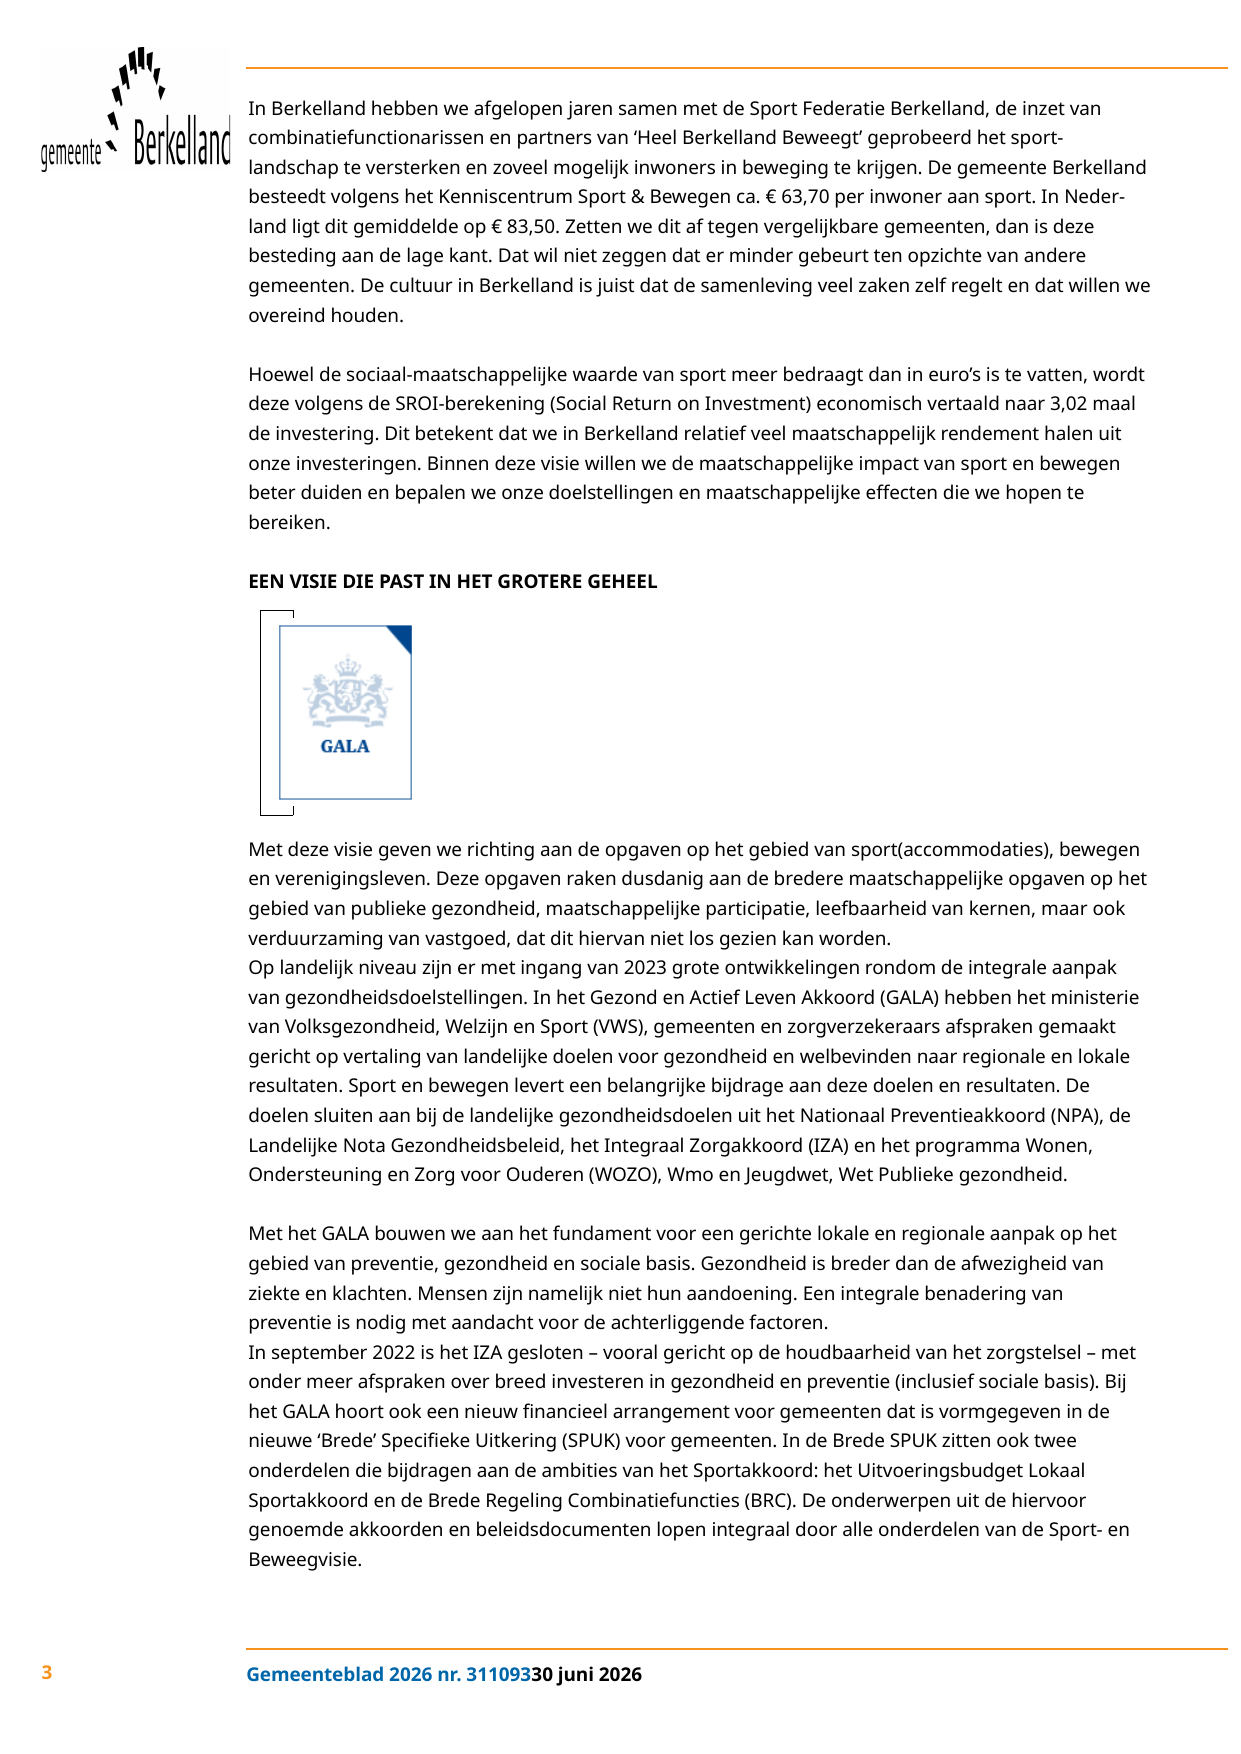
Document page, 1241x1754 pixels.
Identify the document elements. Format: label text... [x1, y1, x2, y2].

picture [41, 47, 231, 172]
text In Berkelland hebben we afgelopen jaren samen met de Sport Federatie Berkelland, de inzet van combinatiefunctionarissen en partners van ‘Heel Berkelland Beweegt’ geprobeerd het sport- landschap te versterken en zoveel mogelijk inwoners in beweging te krijgen. De gemeente Berkelland besteedt volgens het Kenniscentrum Sport & Bewegen ca. € 63,70 per inwoner aan sport. In Neder- land ligt dit gemiddelde op € 83,50. Zetten we dit af tegen vergelijkbare gemeenten, dan is deze besteding aan de lage kant. Dat wil niet zeggen dat er minder gebeurt ten opzichte van andere gemeenten. De cultuur in Berkelland is juist dat de samenleving veel zaken zelf regelt en dat willen we overeind houden. [248, 95, 1152, 328]
text EEN VISIE DIE PAST IN HET GROTERE GEHEEL [248, 568, 1152, 594]
picture [268, 618, 417, 806]
text Met het GALA bouwen we aan het fundament voor een gerichte lokale en regionale aanpak op het gebied van preventie, gezondheid en sociale basis. Gezondheid is breder dan de afwezigheid van ziekte en klachten. Mensen zijn namelijk niet hun aandoening. Een integrale benadering van preventie is nodig met aandacht voor de achterliggende factoren. [248, 1221, 1152, 1335]
text Op landelijk niveau zijn er met ingang van 2023 grote ontwikkelingen rondom de integrale aanpak van gezondheidsdoelstellingen. In het Gezond en Actief Leven Akkoord (GALA) hebben het ministerie van Volksgezondheid, Welzijn en Sport (VWS), gemeenten en zorgverzekeraars afspraken gemaakt gericht op vertaling van landelijke doelen voor gezondheid en welbevinden naar regionale en lokale resultaten. Sport en bewegen levert een belangrijke bijdrage aan deze doelen en resultaten. De doelen sluiten aan bij de landelijke gezondheidsdoelen uit het Nationaal Preventieakkoord (NPA), de Landelijke Nota Gezondheidsbeleid, het Integraal Zorgakkoord (IZA) en het programma Wonen, Ondersteuning en Zorg voor Ouderen (WOZO), Wmo en Jeugdwet, Wet Publieke gezondheid. [248, 954, 1152, 1187]
text Hoewel de sociaal-maatschappelijke waarde van sport meer bedraagt dan in euro’s is te vatten, wordt deze volgens de SROI-berekening (Social Return on Investment) economisch vertaald naar 3,02 maal de investering. Dit betekent dat we in Berkelland relatief veel maatschappelijk rendement halen uit onze investeringen. Binnen deze visie willen we de maatschappelijke impact van sport en bewegen beter duiden en bepalen we onze doelstellingen en maatschappelijke effecten die we hopen te bereiken. [248, 361, 1152, 535]
text In september 2022 is het IZA gesloten – vooral gericht op de houdbaarheid van het zorgstelsel – met onder meer afspraken over breed investeren in gezondheid en preventie (inclusief sociale basis). Bij het GALA hoort ook een nieuw financieel arrangement voor gemeenten dat is vormgegeven in de nieuwe ‘Brede’ Specifieke Uitkering (SPUK) voor gemeenten. In de Brede SPUK zitten ook twee onderdelen die bijdragen aan de ambities van het Sportakkoord: het Uitvoeringsbudget Lokaal Sportakkoord en de Brede Regeling Combinatiefuncties (BRC). De onderwerpen uit de hiervoor genoemde akkoorden en beleidsdocumenten lopen integraal door alle onderdelen van de Sport- en Beweegvisie. [248, 1339, 1152, 1572]
text Met deze visie geven we richting aan de opgaven op het gebied van sport(accommodaties), bewegen en verenigingsleven. Deze opgaven raken dusdanig aan de bredere maatschappelijke opgaven op het gebied van publieke gezondheid, maatschappelijke participatie, leefbaarheid van kernen, maar ook verduurzaming van vastgoed, dat dit hiervan niet los gezien kan worden. [248, 836, 1152, 951]
